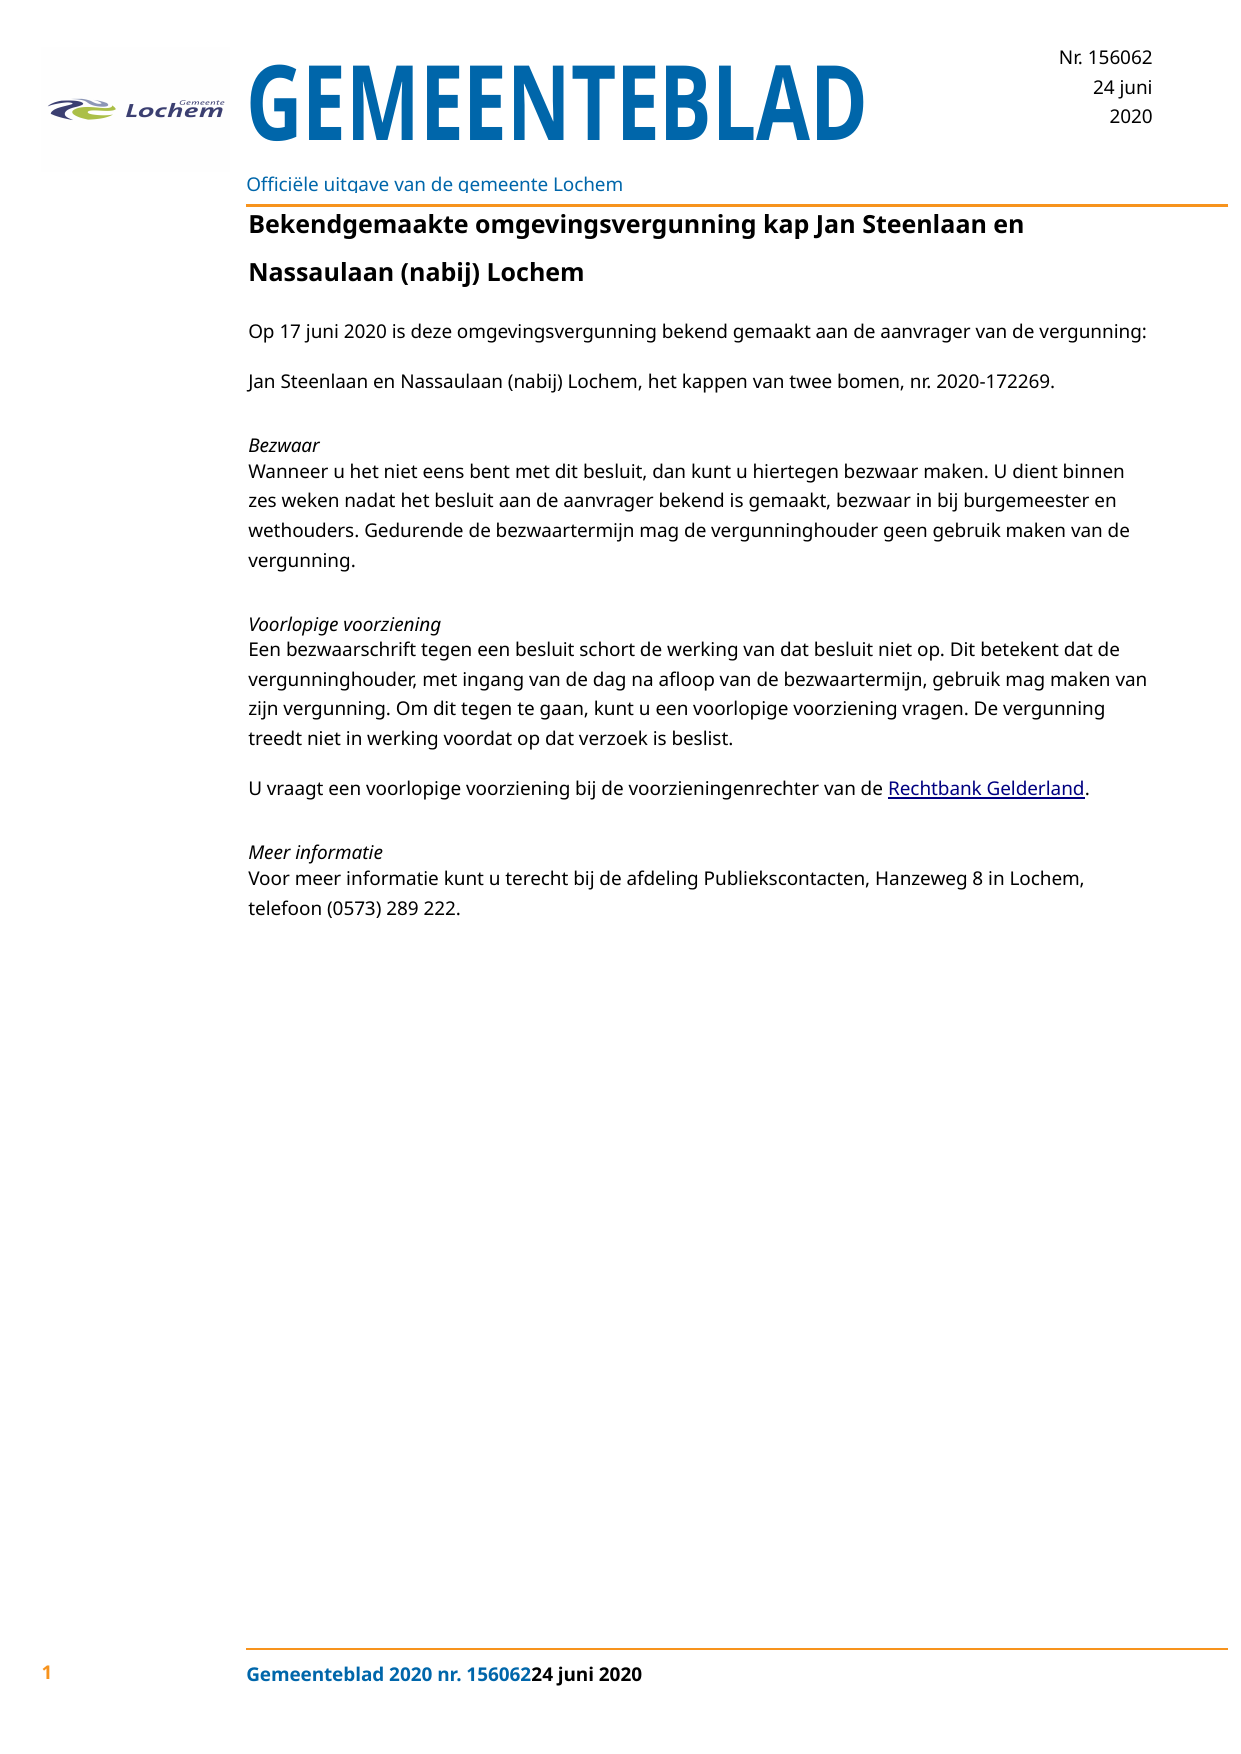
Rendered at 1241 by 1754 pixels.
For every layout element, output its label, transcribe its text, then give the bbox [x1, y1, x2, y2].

text Wanneer u het niet eens bent met dit besluit, dan kunt u hiertegen bezwaar maken. U dient binnen zes weken nadat het besluit aan de aanvrager bekend is gemaakt, bezwaar in bij burgemeester en wethouders. Gedurende de bezwaartermijn mag de vergunninghouder geen gebruik maken van de vergunning. [248, 458, 1152, 572]
text U vraagt een voorlopige voorziening bij de voorzieningenrechter van de Rechtbank Gelderland. [248, 776, 1152, 801]
text Voorlopige voorziening [248, 611, 1152, 636]
text Meer informatie [248, 839, 1152, 865]
text Bekendgemaakte omgevingsvergunning kap Jan Steenlaan en Nassaulaan (nabij) Lochem [248, 207, 1152, 288]
picture [41, 47, 231, 172]
text Jan Steenlaan en Nassaulaan (nabij) Lochem, het kappen van twee bomen, nr. 2020-172269. [248, 368, 1152, 394]
text Bezwaar [248, 432, 1152, 458]
text Voor meer informatie kunt u terecht bij de afdeling Publiekscontacten, Hanzeweg 8 in Lochem, telefoon (0573) 289 222. [248, 865, 1152, 921]
text Een bezwaarschrift tegen een besluit schort de werking van dat besluit niet op. Dit betekent dat de vergunninghouder, met ingang van de dag na afloop van de bezwaartermijn, gebruik mag maken van zijn vergunning. Om dit tegen te gaan, kunt u een voorlopige voorziening vragen. De vergunning treedt niet in werking voordat op dat verzoek is beslist. [248, 636, 1152, 751]
text Op 17 juni 2020 is deze omgevingsvergunning bekend gemaakt aan de aanvrager van de vergunning: [248, 318, 1152, 344]
